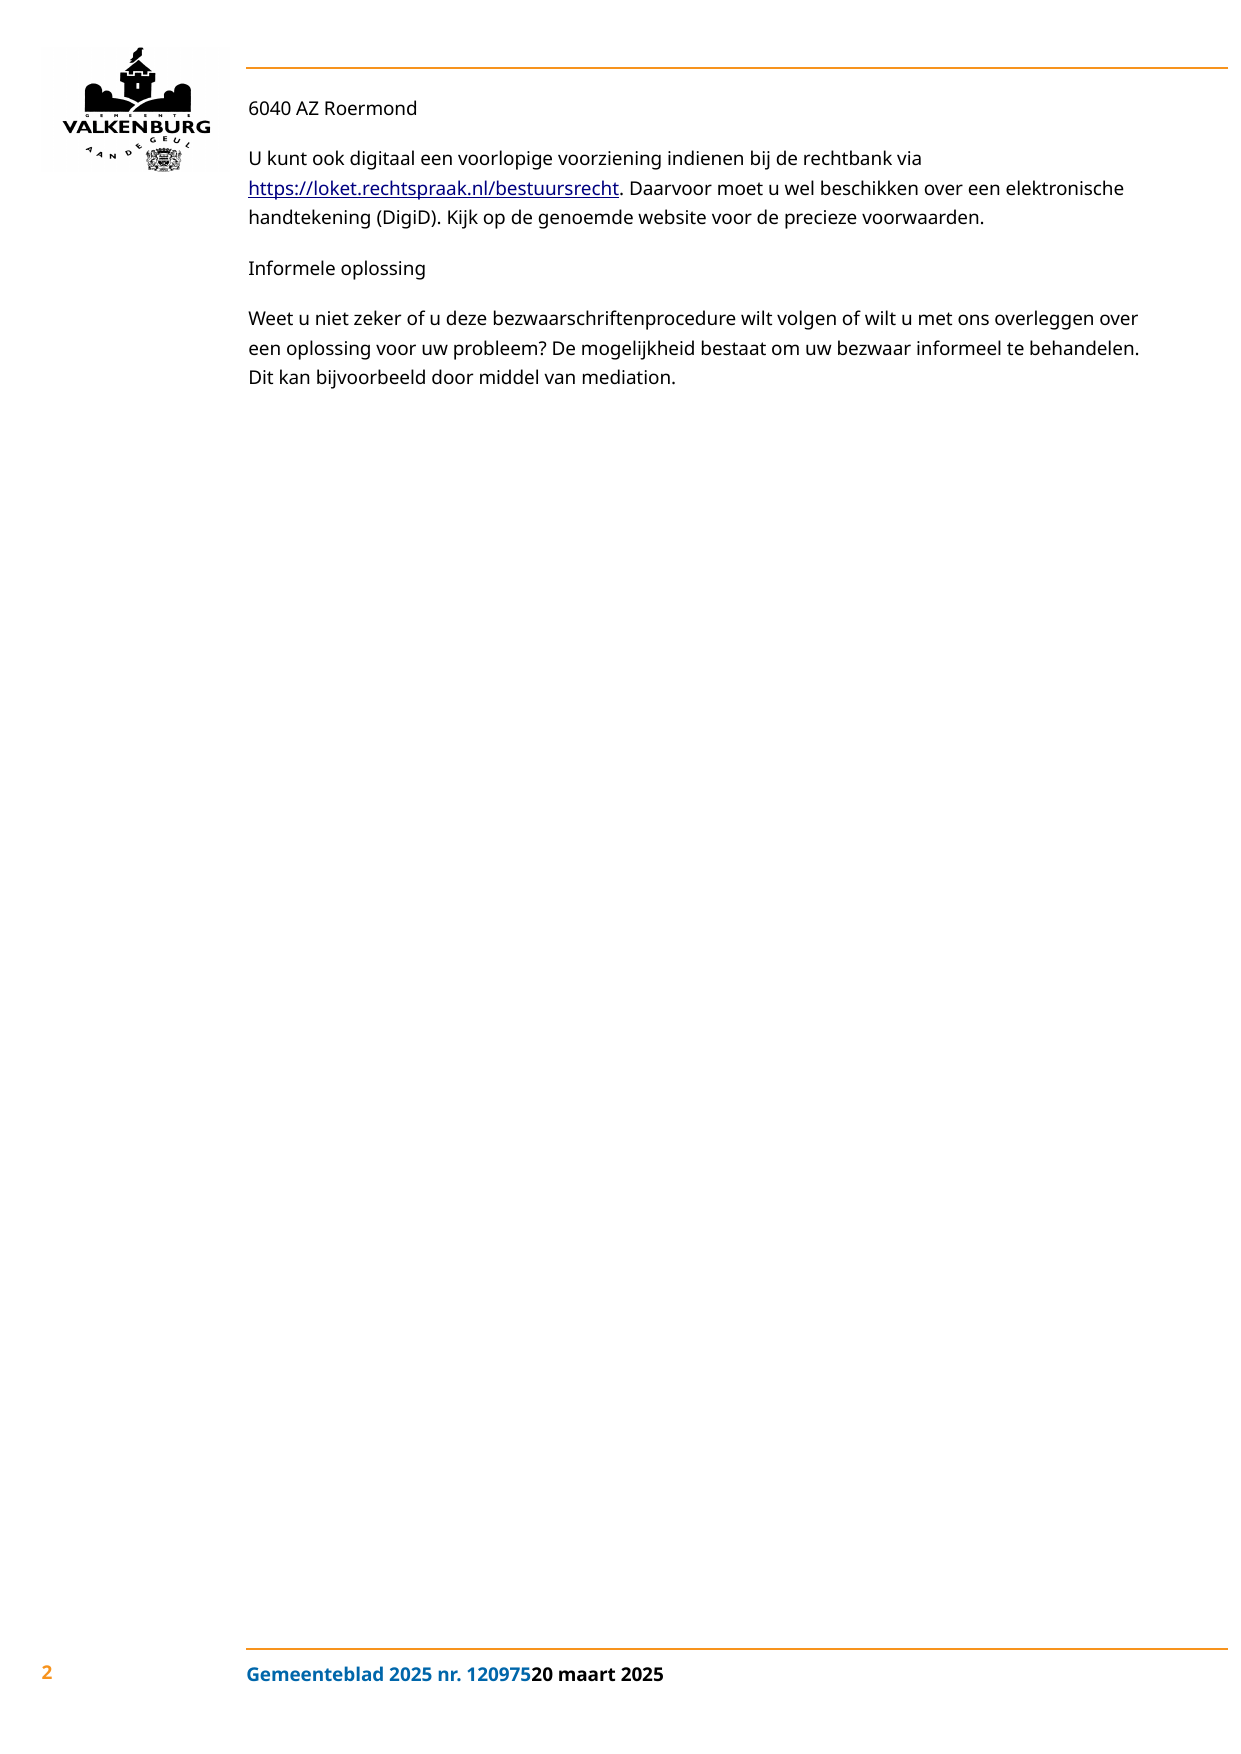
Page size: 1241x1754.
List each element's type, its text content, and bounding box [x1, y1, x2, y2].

text U kunt ook digitaal een voorlopige voorziening indienen bij de rechtbank via https://loket.rechtspraak.nl/bestuursrecht. Daarvoor moet u wel beschikken over een elektronische handtekening (DigiD). Kijk op de genoemde website voor de precieze voorwaarden. [248, 145, 1152, 230]
picture [41, 47, 231, 172]
text Informele oplossing [248, 255, 1152, 281]
text 6040 AZ Roermond [248, 95, 1152, 121]
text Weet u niet zeker of u deze bezwaarschriftenprocedure wilt volgen of wilt u met ons overleggen over een oplossing voor uw probleem? De mogelijkheid bestaat om uw bezwaar informeel te behandelen. Dit kan bijvoorbeeld door middel van mediation. [248, 305, 1152, 390]
